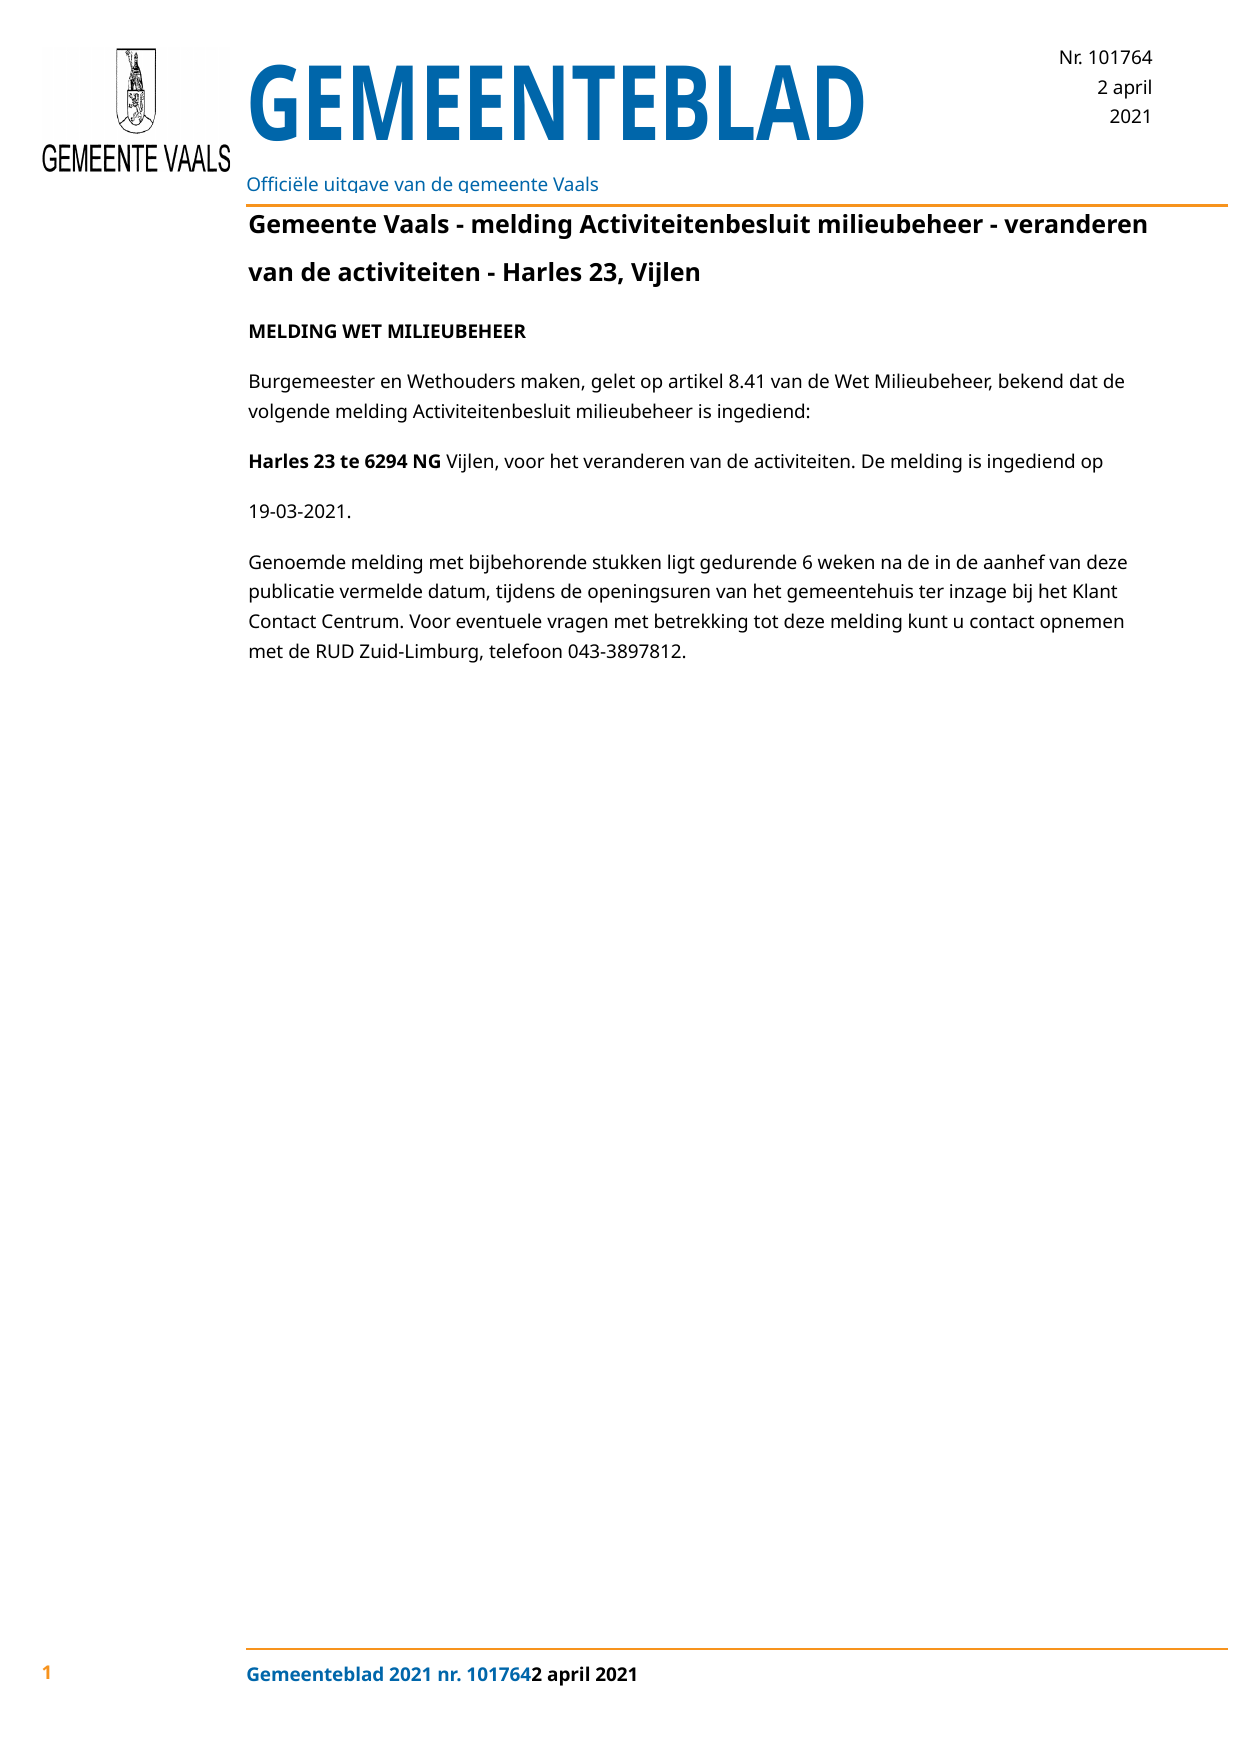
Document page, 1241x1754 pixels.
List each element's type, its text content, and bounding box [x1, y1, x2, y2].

text Harles 23 te 6294 NG Vijlen, voor het veranderen van de activiteiten. De melding is ingediend op [248, 448, 1152, 474]
text 19-03-2021. [248, 499, 1152, 524]
text MELDING WET MILIEUBEHEER [248, 318, 1152, 344]
text Burgemeester en Wethouders maken, gelet op artikel 8.41 van de Wet Milieubeheer, bekend dat de volgende melding Activiteitenbesluit milieubeheer is ingediend: [248, 368, 1152, 424]
text Genoemde melding met bijbehorende stukken ligt gedurende 6 weken na de in de aanhef van deze publicatie vermelde datum, tijdens de openingsuren van het gemeentehuis ter inzage bij het Klant Contact Centrum. Voor eventuele vragen met betrekking tot deze melding kunt u contact opnemen met de RUD Zuid-Limburg, telefoon 043-3897812. [248, 549, 1152, 664]
text Gemeente Vaals - melding Activiteitenbesluit milieubeheer - veranderen van de activiteiten - Harles 23, Vijlen [248, 207, 1152, 288]
picture [41, 47, 231, 172]
